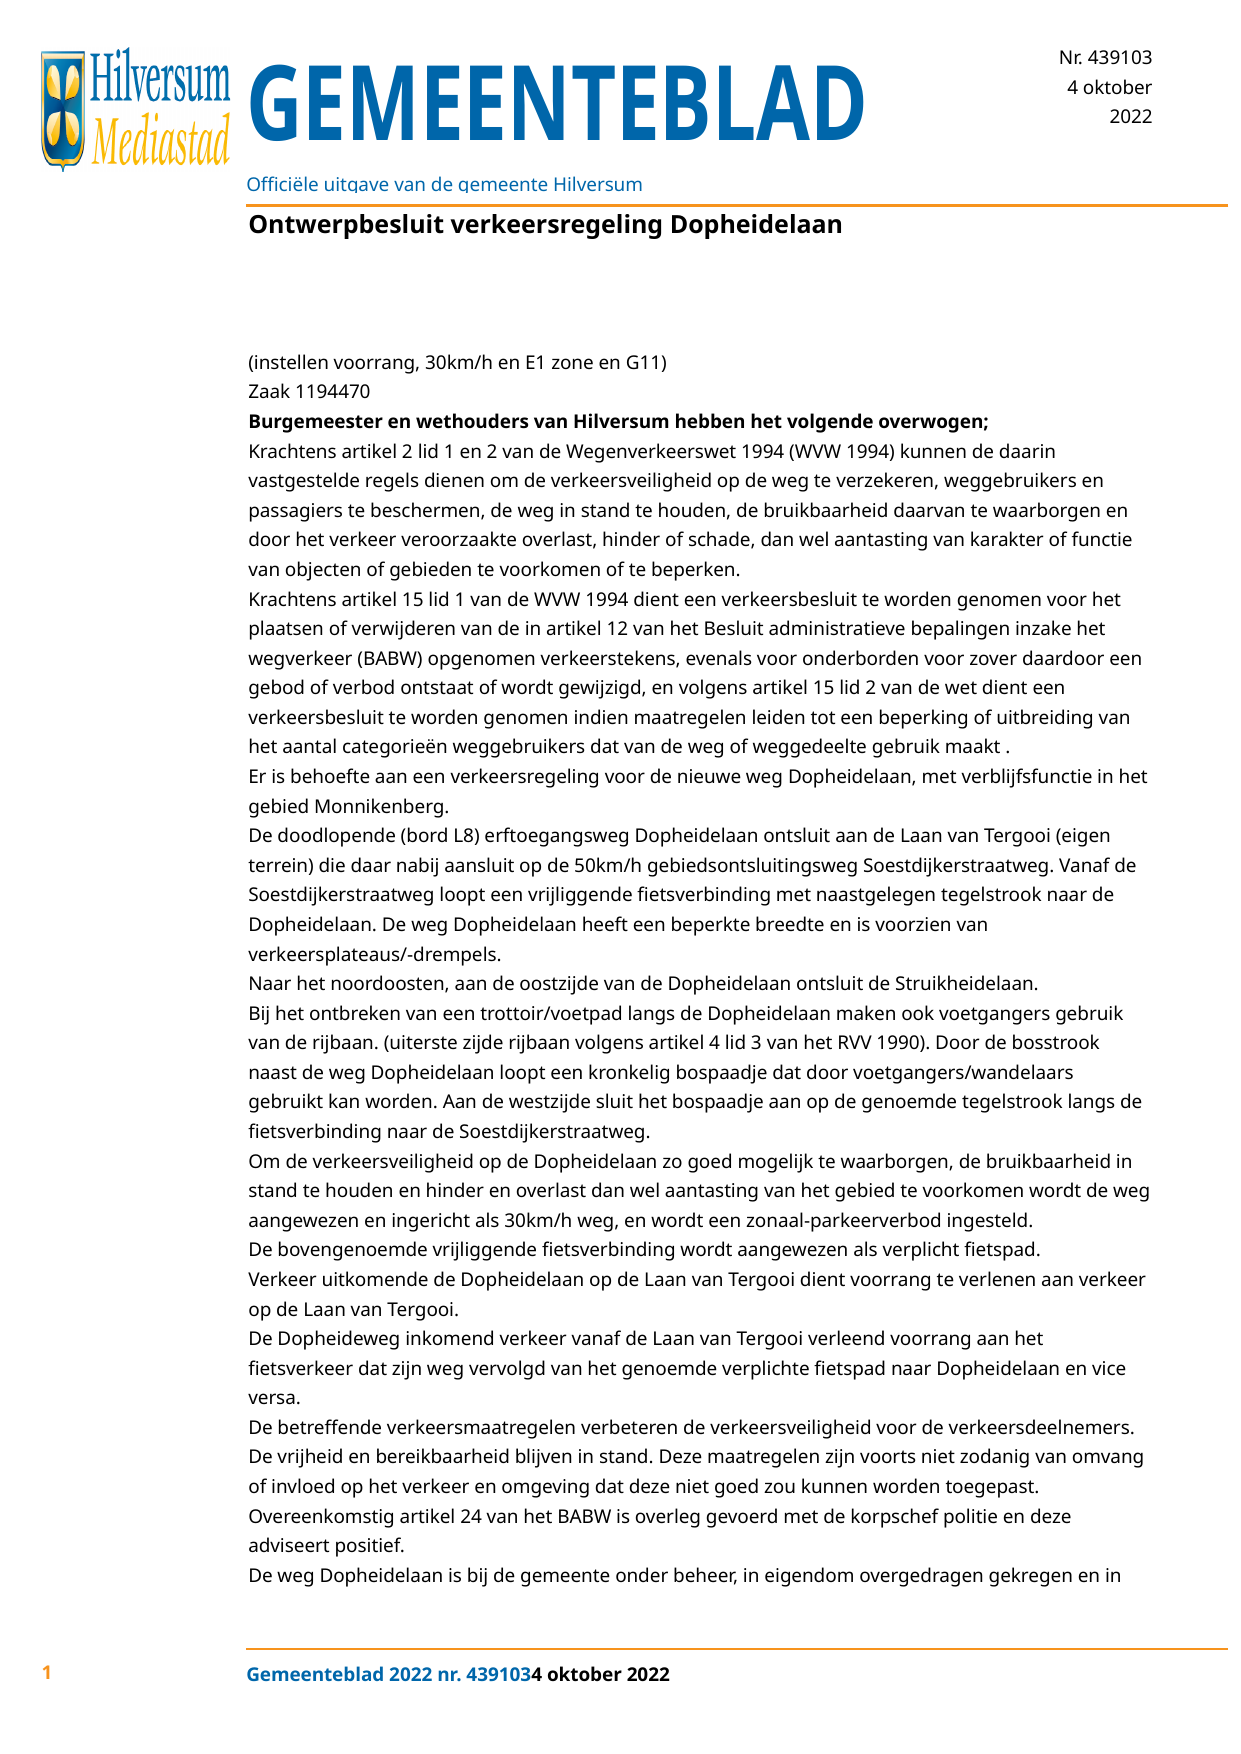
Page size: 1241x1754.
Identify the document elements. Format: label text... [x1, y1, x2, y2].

text Zaak 1194470 [248, 379, 1152, 404]
picture [41, 47, 231, 172]
text Er is behoefte aan een verkeersregeling voor de nieuwe weg Dopheidelaan, met verblijfsfunctie in het gebied Monnikenberg. [248, 763, 1152, 819]
text Bij het ontbreken van een trottoir/voetpad langs de Dopheidelaan maken ook voetgangers gebruik van de rijbaan. (uiterste zijde rijbaan volgens artikel 4 lid 3 van het RVV 1990). Door de bosstrook naast de weg Dopheidelaan loopt een kronkelig bospaadje dat door voetgangers/wandelaars gebruikt kan worden. Aan de westzijde sluit het bospaadje aan op de genoemde tegelstrook langs de fietsverbinding naar de Soestdijkerstraatweg. [248, 1000, 1152, 1144]
text (instellen voorrang, 30km/h en E1 zone en G11) [248, 349, 1152, 375]
text De weg Dopheidelaan is bij de gemeente onder beheer, in eigendom overgedragen gekregen en in [248, 1562, 1152, 1588]
text Ontwerpbesluit verkeersregeling Dopheidelaan [248, 207, 1152, 241]
text Verkeer uitkomende de Dopheidelaan op de Laan van Tergooi dient voorrang te verlenen aan verkeer op de Laan van Tergooi. [248, 1266, 1152, 1322]
text De betreffende verkeersmaatregelen verbeteren de verkeersveiligheid voor de verkeersdeelnemers. De vrijheid en bereikbaarheid blijven in stand. Deze maatregelen zijn voorts niet zodanig van omvang of invloed op het verkeer en omgeving dat deze niet goed zou kunnen worden toegepast. [248, 1414, 1152, 1499]
text De bovengenoemde vrijliggende fietsverbinding wordt aangewezen als verplicht fietspad. [248, 1237, 1152, 1262]
text Overeenkomstig artikel 24 van het BABW is overleg gevoerd met de korpschef politie en deze adviseert positief. [248, 1503, 1152, 1558]
text Krachtens artikel 15 lid 1 van de WVW 1994 dient een verkeersbesluit te worden genomen voor het plaatsen of verwijderen van de in artikel 12 van het Besluit administratieve bepalingen inzake het wegverkeer (BABW) opgenomen verkeerstekens, evenals voor onderborden voor zover daardoor een gebod of verbod ontstaat of wordt gewijzigd, en volgens artikel 15 lid 2 van de wet dient een verkeersbesluit te worden genomen indien maatregelen leiden tot een beperking of uitbreiding van het aantal categorieën weggebruikers dat van de weg of weggedeelte gebruik maakt . [248, 586, 1152, 759]
text Om de verkeersveiligheid op de Dopheidelaan zo goed mogelijk te waarborgen, de bruikbaarheid in stand te houden en hinder en overlast dan wel aantasting van het gebied te voorkomen wordt de weg aangewezen en ingericht als 30km/h weg, en wordt een zonaal-parkeerverbod ingesteld. [248, 1148, 1152, 1233]
text Burgemeester en wethouders van Hilversum hebben het volgende overwogen; [248, 408, 1152, 434]
text De Dopheideweg inkomend verkeer vanaf de Laan van Tergooi verleend voorrang aan het fietsverkeer dat zijn weg vervolgd van het genoemde verplichte fietspad naar Dopheidelaan en vice versa. [248, 1325, 1152, 1410]
text De doodlopende (bord L8) erftoegangsweg Dopheidelaan ontsluit aan de Laan van Tergooi (eigen terrein) die daar nabij aansluit op de 50km/h gebiedsontsluitingsweg Soestdijkerstraatweg. Vanaf de Soestdijkerstraatweg loopt een vrijliggende fietsverbinding met naastgelegen tegelstrook naar de Dopheidelaan. De weg Dopheidelaan heeft een beperkte breedte en is voorzien van verkeersplateaus/-drempels. [248, 822, 1152, 967]
text Naar het noordoosten, aan de oostzijde van de Dopheidelaan ontsluit de Struikheidelaan. [248, 970, 1152, 996]
text Krachtens artikel 2 lid 1 en 2 van de Wegenverkeerswet 1994 (WVW 1994) kunnen de daarin vastgestelde regels dienen om de verkeersveiligheid op de weg te verzekeren, weggebruikers en passagiers te beschermen, de weg in stand te houden, de bruikbaarheid daarvan te waarborgen en door het verkeer veroorzaakte overlast, hinder of schade, dan wel aantasting van karakter of functie van objecten of gebieden te voorkomen of te beperken. [248, 438, 1152, 582]
